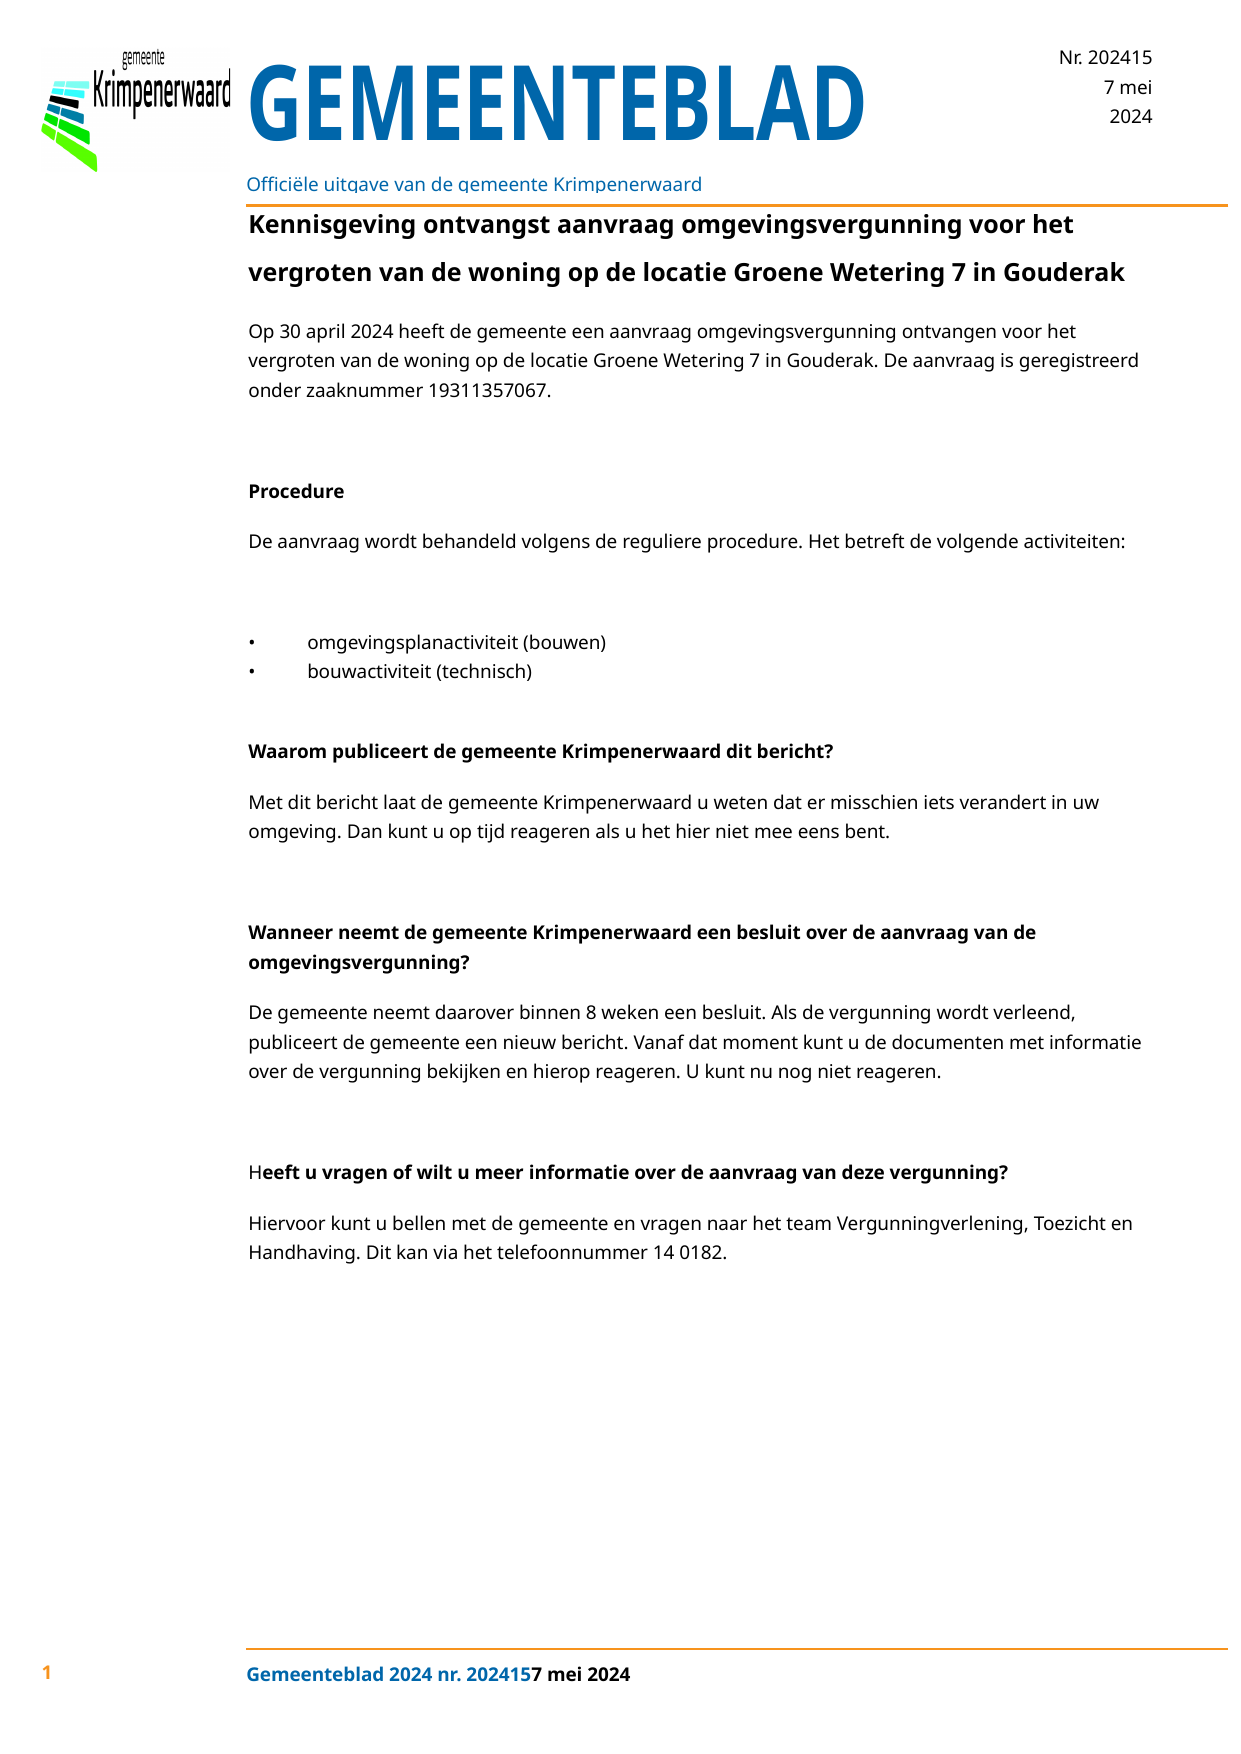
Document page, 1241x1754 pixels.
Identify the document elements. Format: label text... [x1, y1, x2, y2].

text Met dit bericht laat de gemeente Krimpenerwaard u weten dat er misschien iets verandert in uw omgeving. Dan kunt u op tijd reageren als u het hier niet mee eens bent. [248, 789, 1152, 844]
text Waarom publiceert de gemeente Krimpenerwaard dit bericht? [248, 739, 1152, 764]
list omgevingsplanactiviteit (bouwen) [248, 629, 1152, 655]
text Procedure [248, 478, 1152, 504]
list bouwactiviteit (technisch) [248, 659, 1152, 684]
text Kennisgeving ontvangst aanvraag omgevingsvergunning voor het vergroten van de woning op de locatie Groene Wetering 7 in Gouderak [248, 207, 1152, 288]
text Op 30 april 2024 heeft de gemeente een aanvraag omgevingsvergunning ontvangen voor het vergroten van de woning op de locatie Groene Wetering 7 in Gouderak. De aanvraag is geregistreerd onder zaaknummer 19311357067. [248, 318, 1152, 403]
text Wanneer neemt de gemeente Krimpenerwaard een besluit over de aanvraag van de omgevingsvergunning? [248, 919, 1152, 975]
text Hiervoor kunt u bellen met de gemeente en vragen naar het team Vergunningverlening, Toezicht en Handhaving. Dit kan via het telefoonnummer 14 0182. [248, 1210, 1152, 1265]
text Heeft u vragen of wilt u meer informatie over de aanvraag van deze vergunning? [248, 1159, 1152, 1185]
text De aanvraag wordt behandeld volgens de reguliere procedure. Het betreft de volgende activiteiten: [248, 528, 1152, 554]
picture [41, 47, 231, 172]
text De gemeente neemt daarover binnen 8 weken een besluit. Als de vergunning wordt verleend, publiceert de gemeente een nieuw bericht. Vanaf dat moment kunt u de documenten met informatie over de vergunning bekijken en hierop reageren. U kunt nu nog niet reageren. [248, 999, 1152, 1084]
